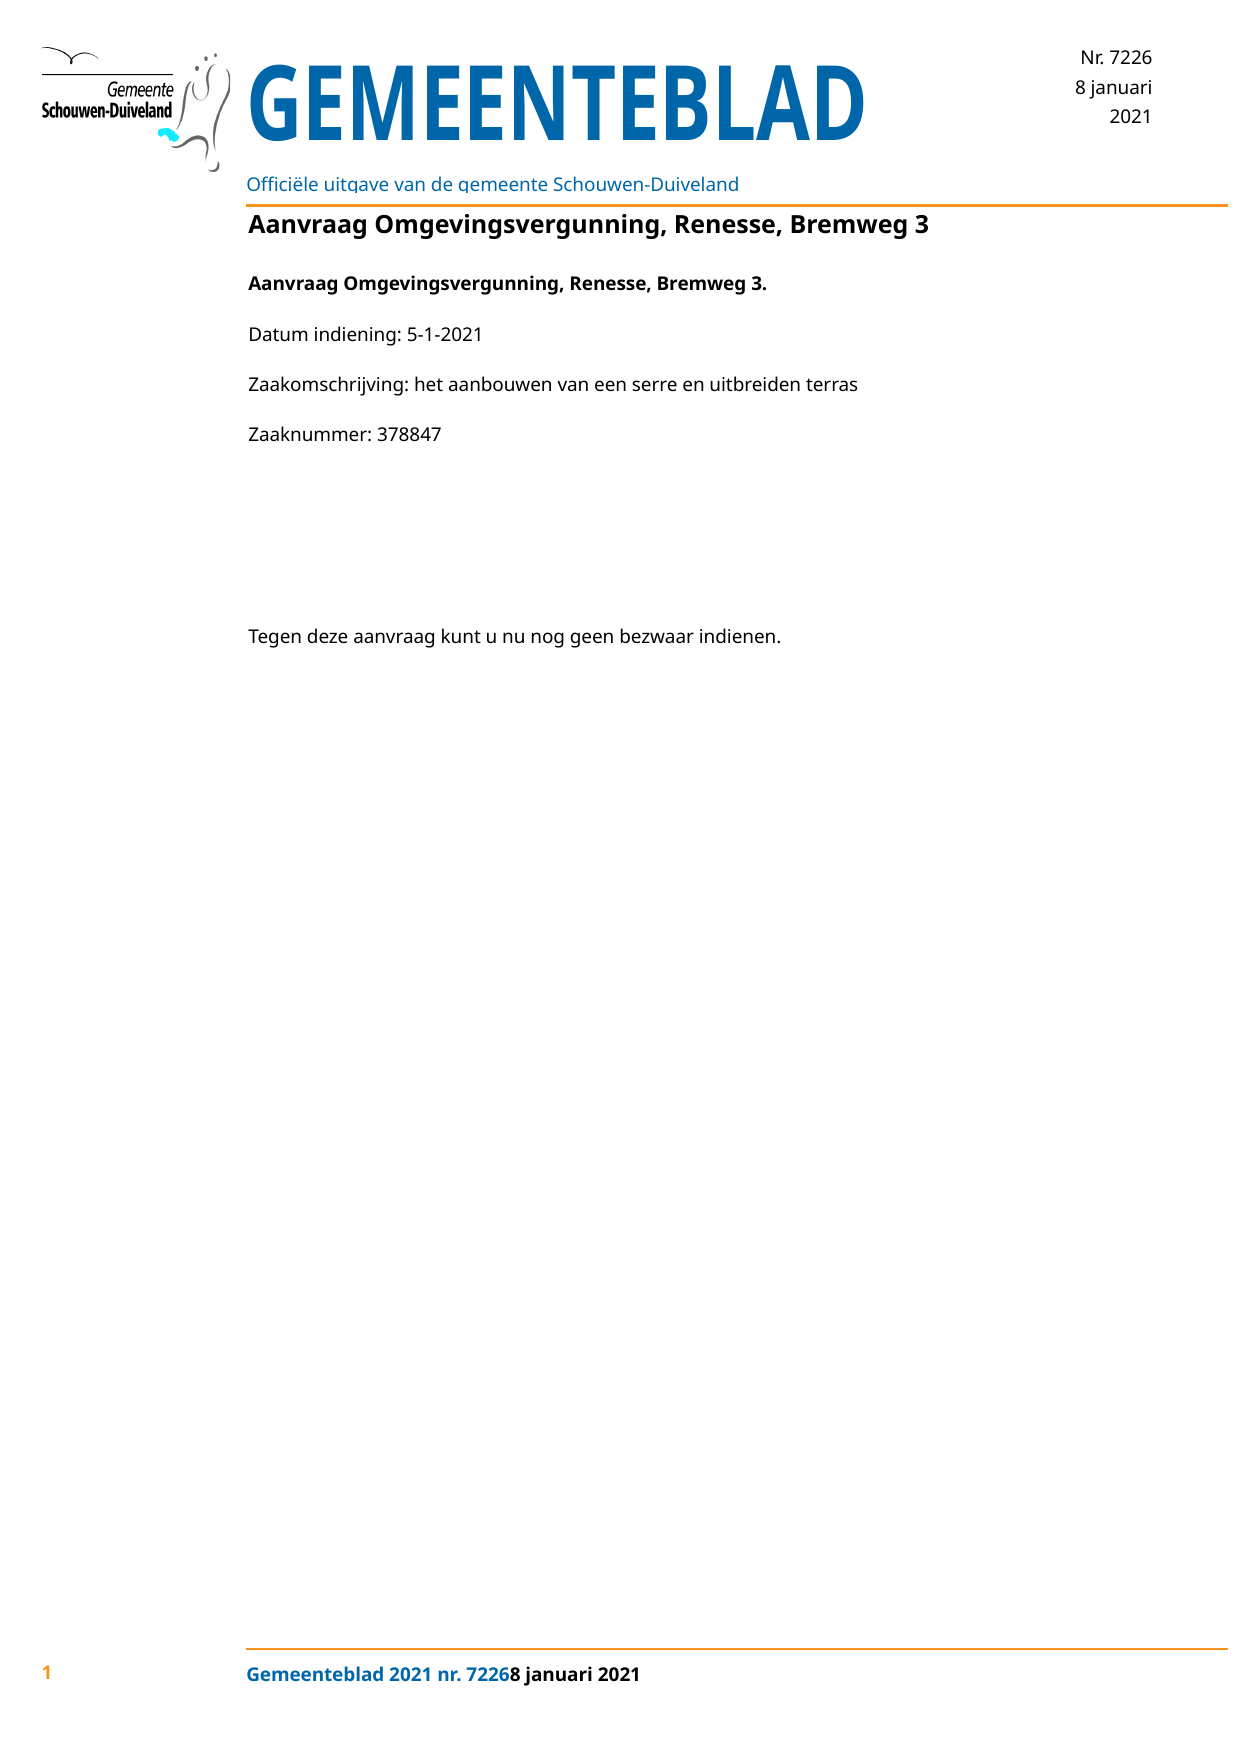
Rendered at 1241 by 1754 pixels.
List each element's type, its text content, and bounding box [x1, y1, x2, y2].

text Aanvraag Omgevingsvergunning, Renesse, Bremweg 3. [248, 270, 1152, 296]
text Zaaknummer: 378847 [248, 422, 1152, 447]
text Aanvraag Omgevingsvergunning, Renesse, Bremweg 3 [248, 207, 1152, 241]
text Zaakomschrijving: het aanbouwen van een serre en uitbreiden terras [248, 371, 1152, 397]
picture [41, 47, 231, 172]
text Datum indiening: 5-1-2021 [248, 321, 1152, 346]
text Tegen deze aanvraag kunt u nu nog geen bezwaar indienen. [248, 623, 1152, 649]
